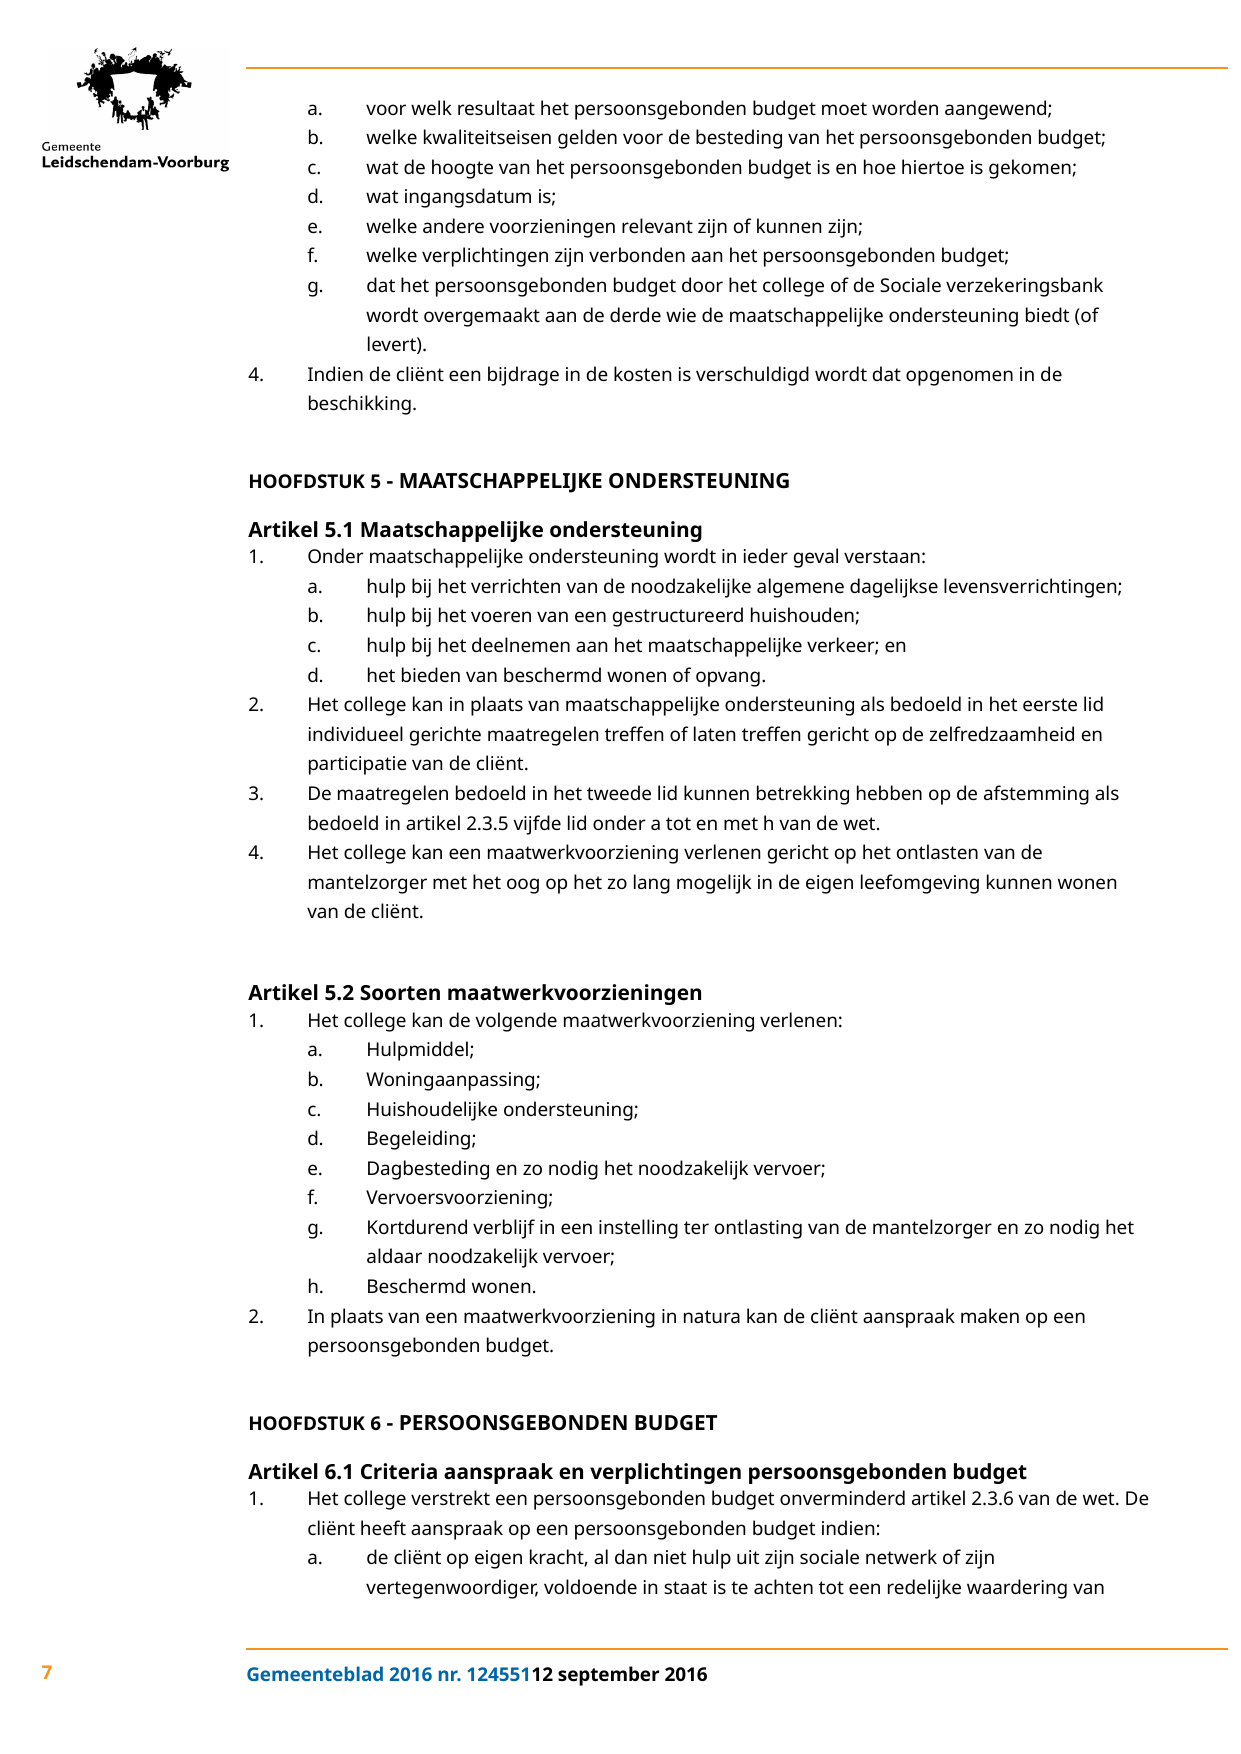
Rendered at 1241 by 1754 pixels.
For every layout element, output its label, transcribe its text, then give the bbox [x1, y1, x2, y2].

text Artikel 5.1 Maatschappelijke ondersteuning [248, 515, 1152, 543]
text HOOFDSTUK 5 - MAATSCHAPPELIJKE ONDERSTEUNING [248, 466, 1152, 494]
list Het college kan in plaats van maatschappelijke ondersteuning als bedoeld in het eerste lid individueel gerichte maatregelen treffen of laten treffen gericht op de zelfredzaamheid en participatie van de cliënt. [248, 691, 1152, 776]
list welke kwaliteitseisen gelden voor de besteding van het persoonsgebonden budget; [307, 124, 1152, 150]
list Beschermd wonen. [307, 1273, 1152, 1299]
list Huishoudelijke ondersteuning; [307, 1096, 1152, 1121]
list In plaats van een maatwerkvoorziening in natura kan de cliënt aanspraak maken op een persoonsgebonden budget. [248, 1303, 1152, 1358]
text Artikel 6.1 Criteria aanspraak en verplichtingen persoonsgebonden budget [248, 1457, 1152, 1485]
text HOOFDSTUK 6 - PERSOONSGEBONDEN BUDGET [248, 1408, 1152, 1436]
list Indien de cliënt een bijdrage in de kosten is verschuldigd wordt dat opgenomen in de beschikking. [248, 361, 1152, 416]
list Onder maatschappelijke ondersteuning wordt in ieder geval verstaan: [248, 543, 1152, 569]
list wat de hoogte van het persoonsgebonden budget is en hoe hiertoe is gekomen; [307, 154, 1152, 180]
picture [41, 47, 231, 172]
list hulp bij het voeren van een gestructureerd huishouden; [307, 603, 1152, 628]
list het bieden van beschermd wonen of opvang. [307, 662, 1152, 688]
list Het college kan een maatwerkvoorziening verlenen gericht op het ontlasten van de mantelzorger met het oog op het zo lang mogelijk in de eigen leefomgeving kunnen wonen van de cliënt. [248, 839, 1152, 924]
text Artikel 5.2 Soorten maatwerkvoorzieningen [248, 978, 1152, 1007]
list welke verplichtingen zijn verbonden aan het persoonsgebonden budget; [307, 243, 1152, 268]
list Begeleiding; [307, 1125, 1152, 1151]
list dat het persoonsgebonden budget door het college of de Sociale verzekeringsbank wordt overgemaakt aan de derde wie de maatschappelijke ondersteuning biedt (of levert). [307, 272, 1152, 357]
list Het college kan de volgende maatwerkvoorziening verlenen: [248, 1007, 1152, 1033]
list Woningaanpassing; [307, 1066, 1152, 1092]
list voor welk resultaat het persoonsgebonden budget moet worden aangewend; [307, 95, 1152, 121]
list Het college verstrekt een persoonsgebonden budget onverminderd artikel 2.3.6 van de wet. De cliënt heeft aanspraak op een persoonsgebonden budget indien: [248, 1485, 1152, 1541]
list welke andere voorzieningen relevant zijn of kunnen zijn; [307, 213, 1152, 239]
list Kortdurend verblijf in een instelling ter ontlasting van de mantelzorger en zo nodig het aldaar noodzakelijk vervoer; [307, 1214, 1152, 1269]
list Vervoersvoorziening; [307, 1184, 1152, 1210]
list hulp bij het deelnemen aan het maatschappelijke verkeer; en [307, 632, 1152, 658]
list De maatregelen bedoeld in het tweede lid kunnen betrekking hebben op de afstemming als bedoeld in artikel 2.3.5 vijfde lid onder a tot en met h van de wet. [248, 780, 1152, 836]
list wat ingangsdatum is; [307, 183, 1152, 209]
list Dagbesteding en zo nodig het noodzakelijk vervoer; [307, 1155, 1152, 1181]
list de cliënt op eigen kracht, al dan niet hulp uit zijn sociale netwerk of zijn vertegenwoordiger, voldoende in staat is te achten tot een redelijke waardering van [307, 1544, 1152, 1600]
list Hulpmiddel; [307, 1037, 1152, 1062]
list hulp bij het verrichten van de noodzakelijke algemene dagelijkse levensverrichtingen; [307, 573, 1152, 599]
